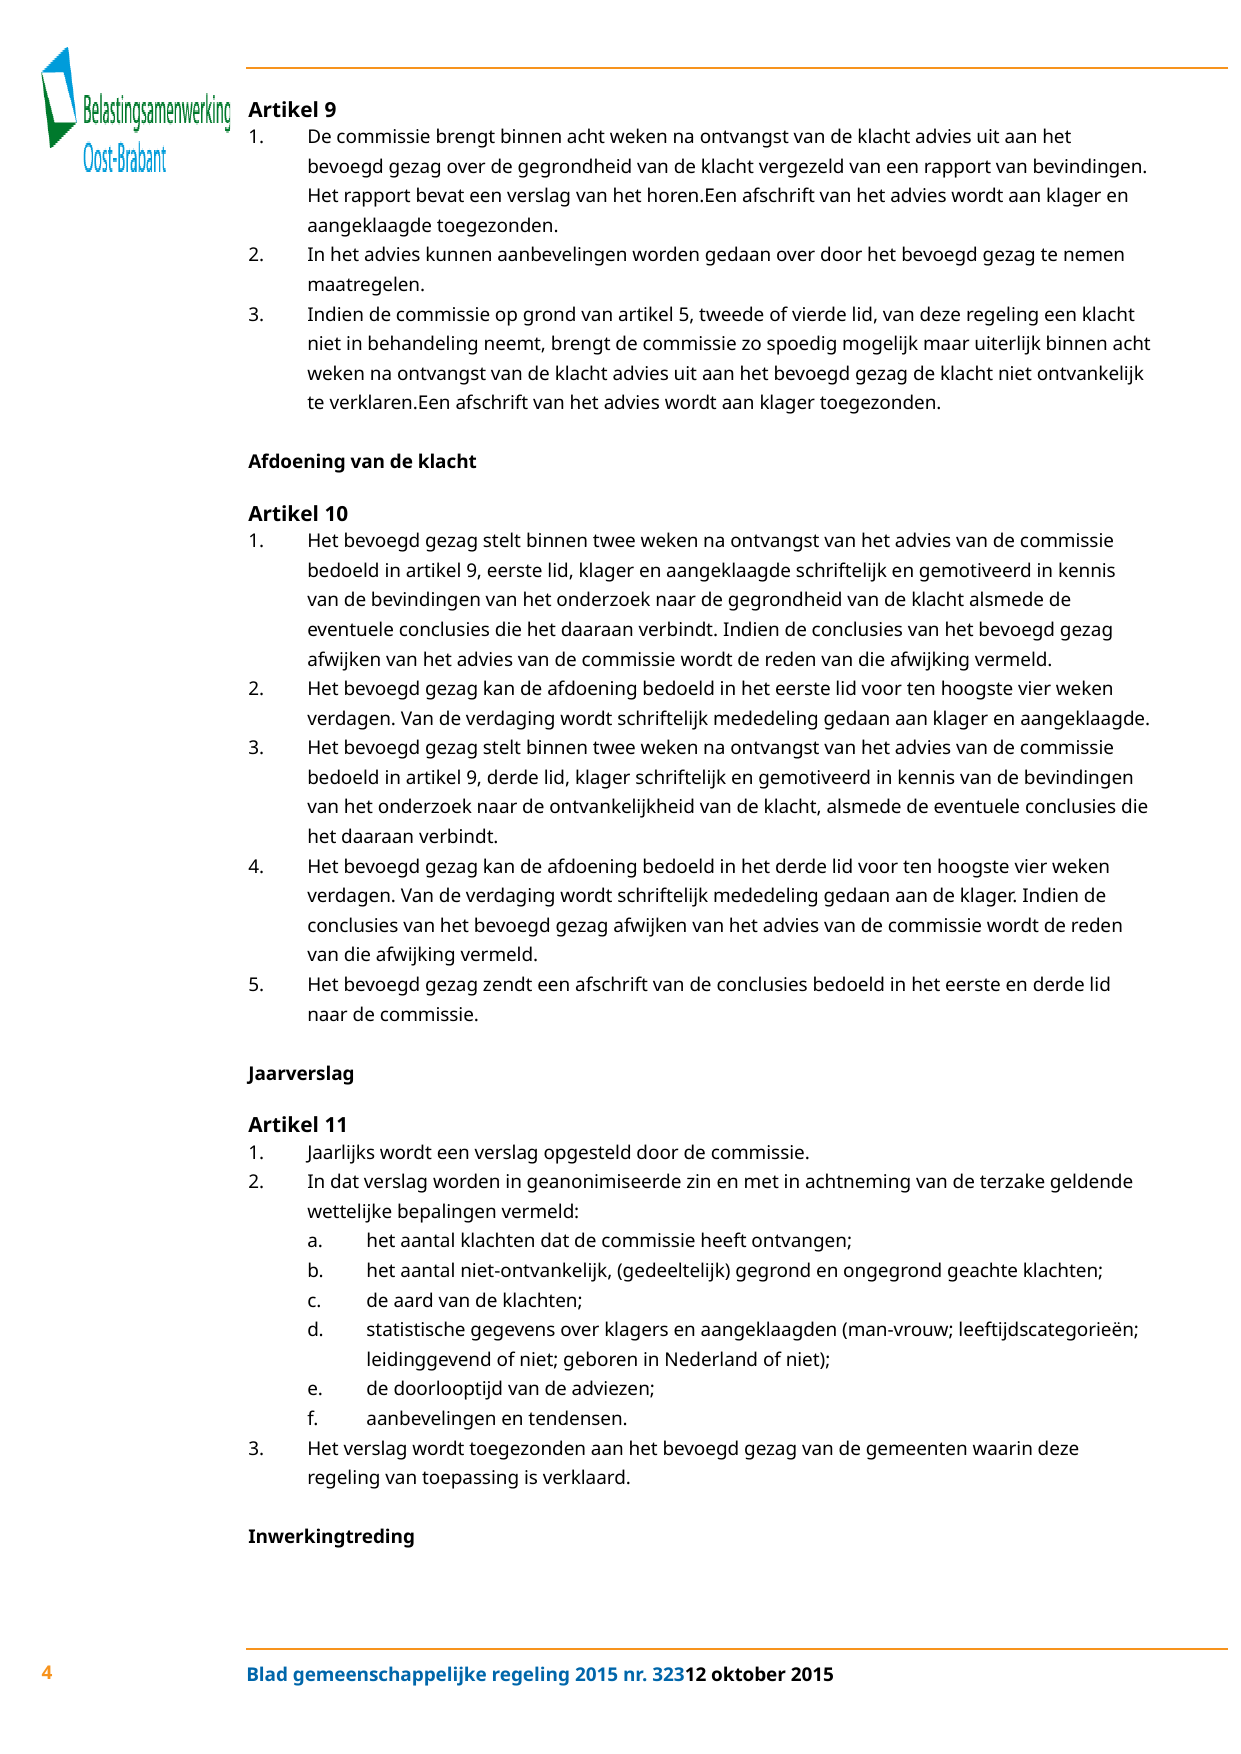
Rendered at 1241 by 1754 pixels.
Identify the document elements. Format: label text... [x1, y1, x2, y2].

text Afdoening van de klacht [248, 449, 1152, 474]
list Het bevoegd gezag zendt een afschrift van de conclusies bedoeld in het eerste en derde lid naar de commissie. [248, 971, 1152, 1027]
picture [41, 47, 231, 172]
text Artikel 10 [248, 499, 1152, 527]
text Artikel 9 [248, 95, 1152, 123]
list het aantal niet-ontvankelijk, (gedeeltelijk) gegrond en ongegrond geachte klachten; [307, 1257, 1152, 1283]
list statistische gegevens over klagers en aangeklaagden (man-vrouw; leeftijdscategorieën; leidinggevend of niet; geboren in Nederland of niet); [307, 1316, 1152, 1372]
picture [91, 163, 96, 172]
text Inwerkingtreding [248, 1523, 1152, 1549]
list Het bevoegd gezag kan de afdoening bedoeld in het eerste lid voor ten hoogste vier weken verdagen. Van de verdaging wordt schriftelijk mededeling gedaan aan klager en aangeklaagde. [248, 675, 1152, 731]
list In het advies kunnen aanbevelingen worden gedaan over door het bevoegd gezag te nemen maatregelen. [248, 242, 1152, 297]
list Het verslag wordt toegezonden aan het bevoegd gezag van de gemeenten waarin deze regeling van toepassing is verklaard. [248, 1435, 1152, 1490]
list aanbevelingen en tendensen. [307, 1405, 1152, 1431]
picture [86, 146, 91, 169]
text Jaarverslag [248, 1060, 1152, 1086]
list Het bevoegd gezag stelt binnen twee weken na ontvangst van het advies van de commissie bedoeld in artikel 9, derde lid, klager schriftelijk en gemotiveerd in kennis van de bevindingen van het onderzoek naar de ontvankelijkheid van de klacht, alsmede de eventuele conclusies die het daaraan verbindt. [248, 734, 1152, 849]
list Jaarlijks wordt een verslag opgesteld door de commissie. [248, 1139, 1152, 1164]
picture [129, 155, 134, 172]
picture [100, 161, 105, 172]
list In dat verslag worden in geanonimiseerde zin en met in achtneming van de terzake geldende wettelijke bepalingen vermeld: [248, 1168, 1152, 1224]
list de doorlooptijd van de adviezen; [307, 1376, 1152, 1401]
list De commissie brengt binnen acht weken na ontvangst van de klacht advies uit aan het bevoegd gezag over de gegrondheid van de klacht vergezeld van een rapport van bevindingen. Het rapport bevat een verslag van het horen.Een afschrift van het advies wordt aan klager en aangeklaagde toegezonden. [248, 123, 1152, 238]
list Het bevoegd gezag stelt binnen twee weken na ontvangst van het advies van de commissie bedoeld in artikel 9, eerste lid, klager en aangeklaagde schriftelijk en gemotiveerd in kennis van de bevindingen van het onderzoek naar de gegrondheid van de klacht alsmede de eventuele conclusies die het daaraan verbindt. Indien de conclusies van het bevoegd gezag afwijken van het advies van de commissie wordt de reden van die afwijking vermeld. [248, 527, 1152, 672]
text Artikel 11 [248, 1110, 1152, 1139]
list Indien de commissie op grond van artikel 5, tweede of vierde lid, van deze regeling een klacht niet in behandeling neemt, brengt de commissie zo spoedig mogelijk maar uiterlijk binnen acht weken na ontvangst van de klacht advies uit aan het bevoegd gezag de klacht niet ontvankelijk te verklaren.Een afschrift van het advies wordt aan klager toegezonden. [248, 301, 1152, 415]
list Het bevoegd gezag kan de afdoening bedoeld in het derde lid voor ten hoogste vier weken verdagen. Van de verdaging wordt schriftelijk mededeling gedaan aan de klager. Indien de conclusies van het bevoegd gezag afwijken van het advies van de commissie wordt de reden van die afwijking vermeld. [248, 853, 1152, 967]
list het aantal klachten dat de commissie heeft ontvangen; [307, 1228, 1152, 1253]
list de aard van de klachten; [307, 1287, 1152, 1312]
